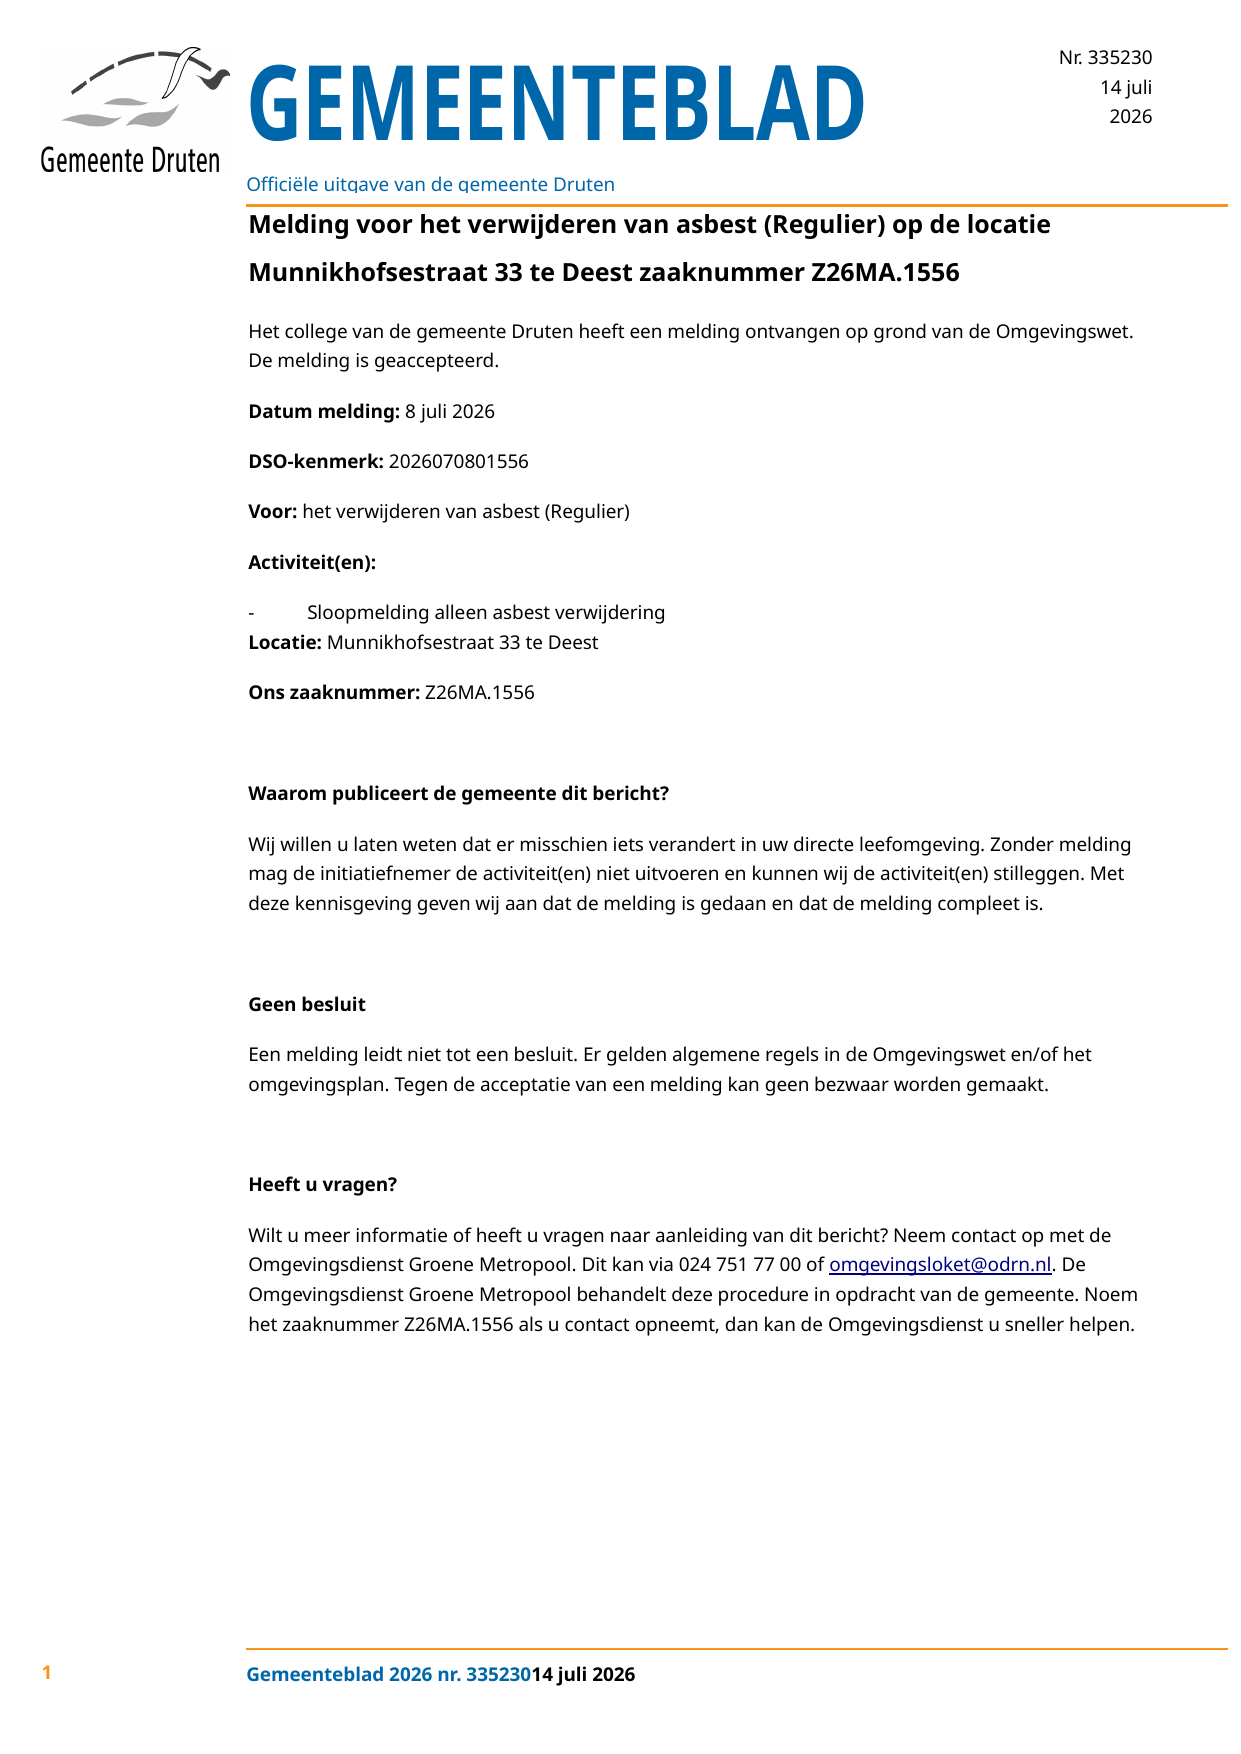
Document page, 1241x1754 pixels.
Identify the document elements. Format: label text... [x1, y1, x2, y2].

text Datum melding: 8 juli 2026 [248, 398, 1152, 424]
picture [41, 47, 231, 172]
text Melding voor het verwijderen van asbest (Regulier) op de locatie Munnikhofsestraat 33 te Deest zaaknummer Z26MA.1556 [248, 207, 1152, 288]
text Waarom publiceert de gemeente dit bericht? [248, 780, 1152, 806]
text Een melding leidt niet tot een besluit. Er gelden algemene regels in de Omgevingswet en/of het omgevingsplan. Tegen de acceptatie van een melding kan geen bezwaar worden gemaakt. [248, 1041, 1152, 1097]
text Activiteit(en): [248, 549, 1152, 575]
list Sloopmelding alleen asbest verwijdering [248, 599, 1152, 625]
text Geen besluit [248, 991, 1152, 1017]
text Wilt u meer informatie of heeft u vragen naar aanleiding van dit bericht? Neem contact op met de Omgevingsdienst Groene Metropool. Dit kan via 024 751 77 00 of omgevingsloket@odrn.nl. De Omgevingsdienst Groene Metropool behandelt deze procedure in opdracht van de gemeente. Noem het zaaknummer Z26MA.1556 als u contact opneemt, dan kan de Omgevingsdienst u sneller helpen. [248, 1222, 1152, 1337]
text Voor: het verwijderen van asbest (Regulier) [248, 499, 1152, 524]
text Ons zaaknummer: Z26MA.1556 [248, 679, 1152, 705]
text Heeft u vragen? [248, 1172, 1152, 1197]
text DSO-kenmerk: 2026070801556 [248, 448, 1152, 474]
text Locatie: Munnikhofsestraat 33 te Deest [248, 629, 1152, 655]
text Wij willen u laten weten dat er misschien iets verandert in uw directe leefomgeving. Zonder melding mag de initiatiefnemer de activiteit(en) niet uitvoeren en kunnen wij de activiteit(en) stilleggen. Met deze kennisgeving geven wij aan dat de melding is gedaan en dat de melding compleet is. [248, 831, 1152, 916]
text Het college van de gemeente Druten heeft een melding ontvangen op grond van de Omgevingswet. De melding is geaccepteerd. [248, 318, 1152, 373]
